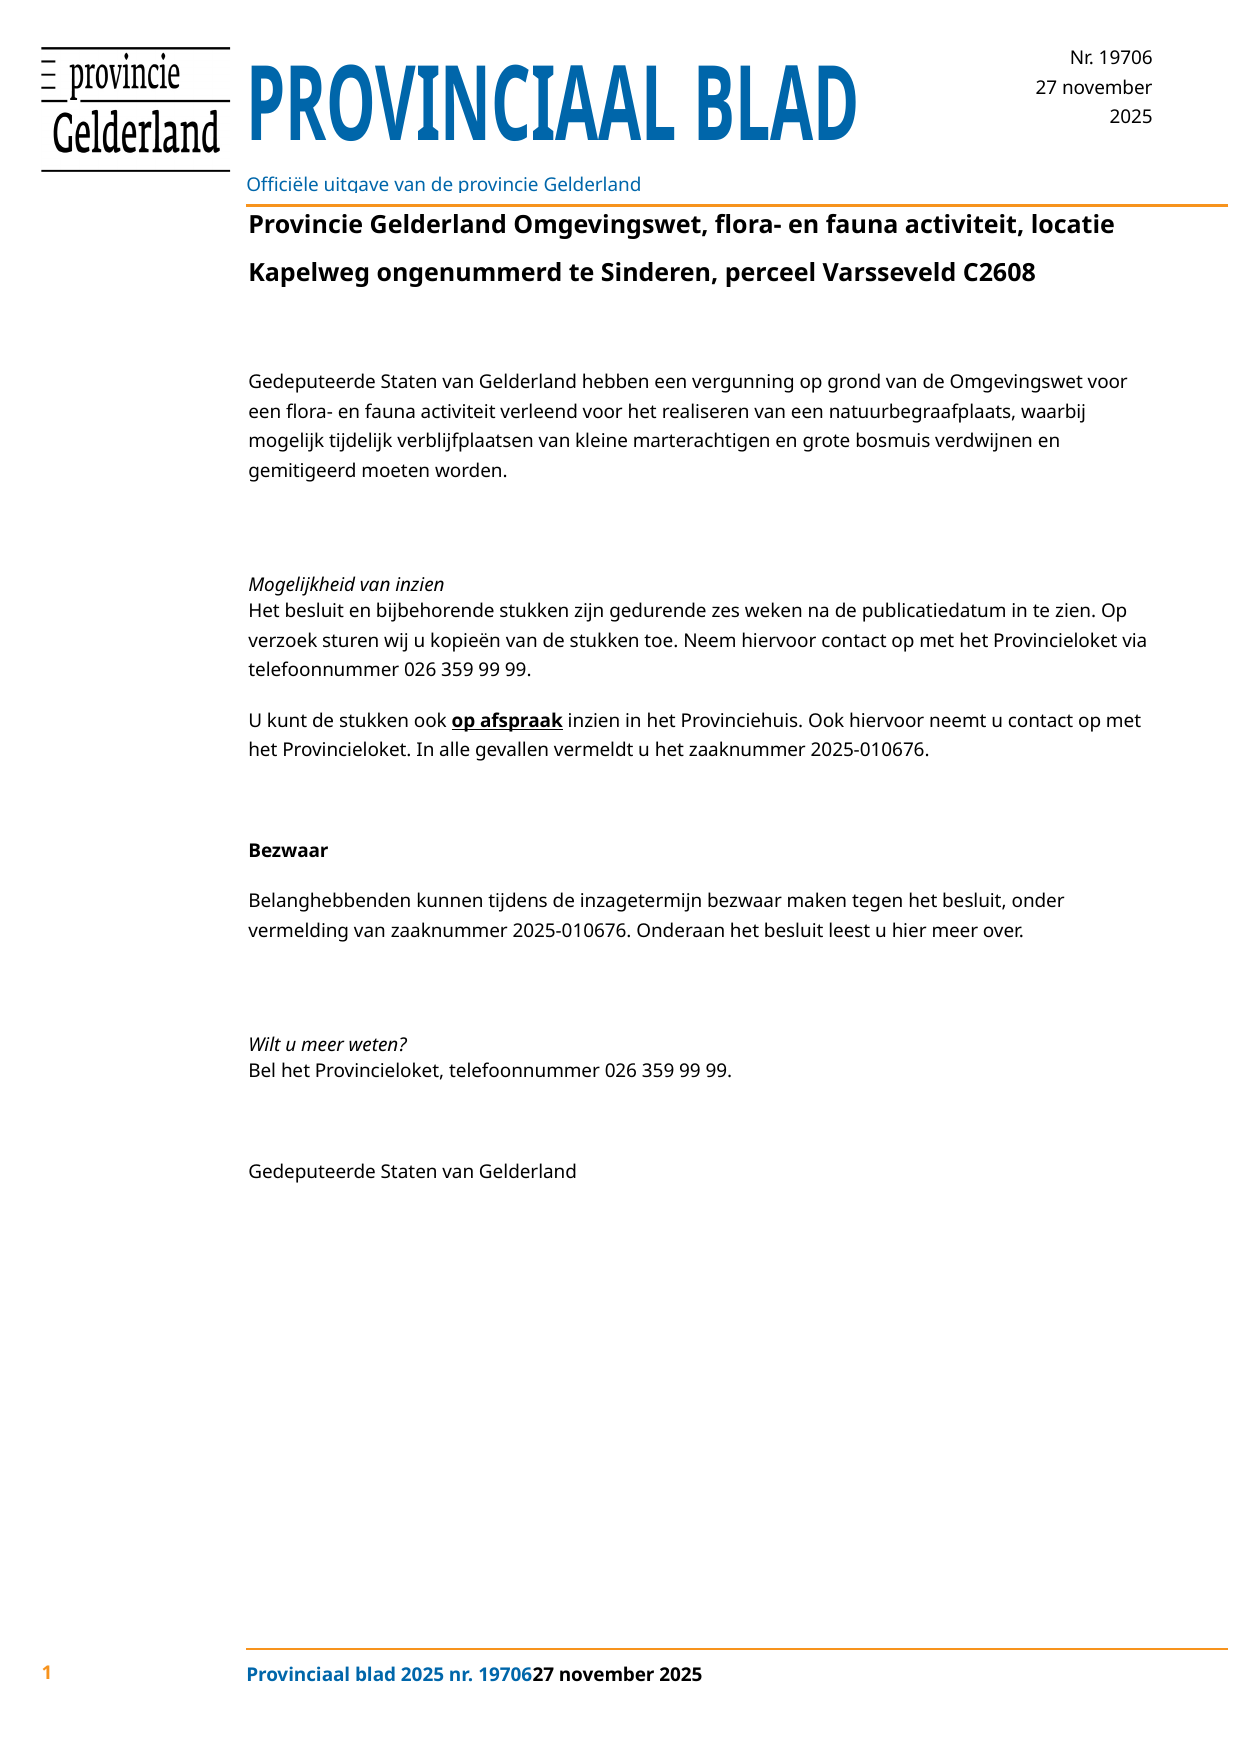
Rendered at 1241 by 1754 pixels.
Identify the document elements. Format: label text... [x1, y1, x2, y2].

text U kunt de stukken ook op afspraak inzien in het Provinciehuis. Ook hiervoor neemt u contact op met het Provincieloket. In alle gevallen vermeldt u het zaaknummer 2025-010676. [248, 707, 1152, 762]
text Bel het Provincieloket, telefoonnummer 026 359 99 99. [248, 1057, 1152, 1083]
text Belanghebbenden kunnen tijdens de inzagetermijn bezwaar maken tegen het besluit, onder vermelding van zaaknummer 2025-010676. Onderaan het besluit leest u hier meer over. [248, 888, 1152, 943]
text Het besluit en bijbehorende stukken zijn gedurende zes weken na de publicatiedatum in te zien. Op verzoek sturen wij u kopieën van de stukken toe. Neem hiervoor contact op met het Provincieloket via telefoonnummer 026 359 99 99. [248, 597, 1152, 682]
text Wilt u meer weten? [248, 1032, 1152, 1057]
text Bezwaar [248, 837, 1152, 863]
text Mogelijkheid van inzien [248, 571, 1152, 597]
text Gedeputeerde Staten van Gelderland hebben een vergunning op grond van de Omgevingswet voor een flora- en fauna activiteit verleend voor het realiseren van een natuurbegraafplaats, waarbij mogelijk tijdelijk verblijfplaatsen van kleine marterachtigen en grote bosmuis verdwijnen en gemitigeerd moeten worden. [248, 368, 1152, 483]
text Gedeputeerde Staten van Gelderland [248, 1158, 1152, 1184]
text Provincie Gelderland Omgevingswet, flora- en fauna activiteit, locatie Kapelweg ongenummerd te Sinderen, perceel Varsseveld C2608 [248, 207, 1152, 288]
picture [41, 47, 231, 172]
